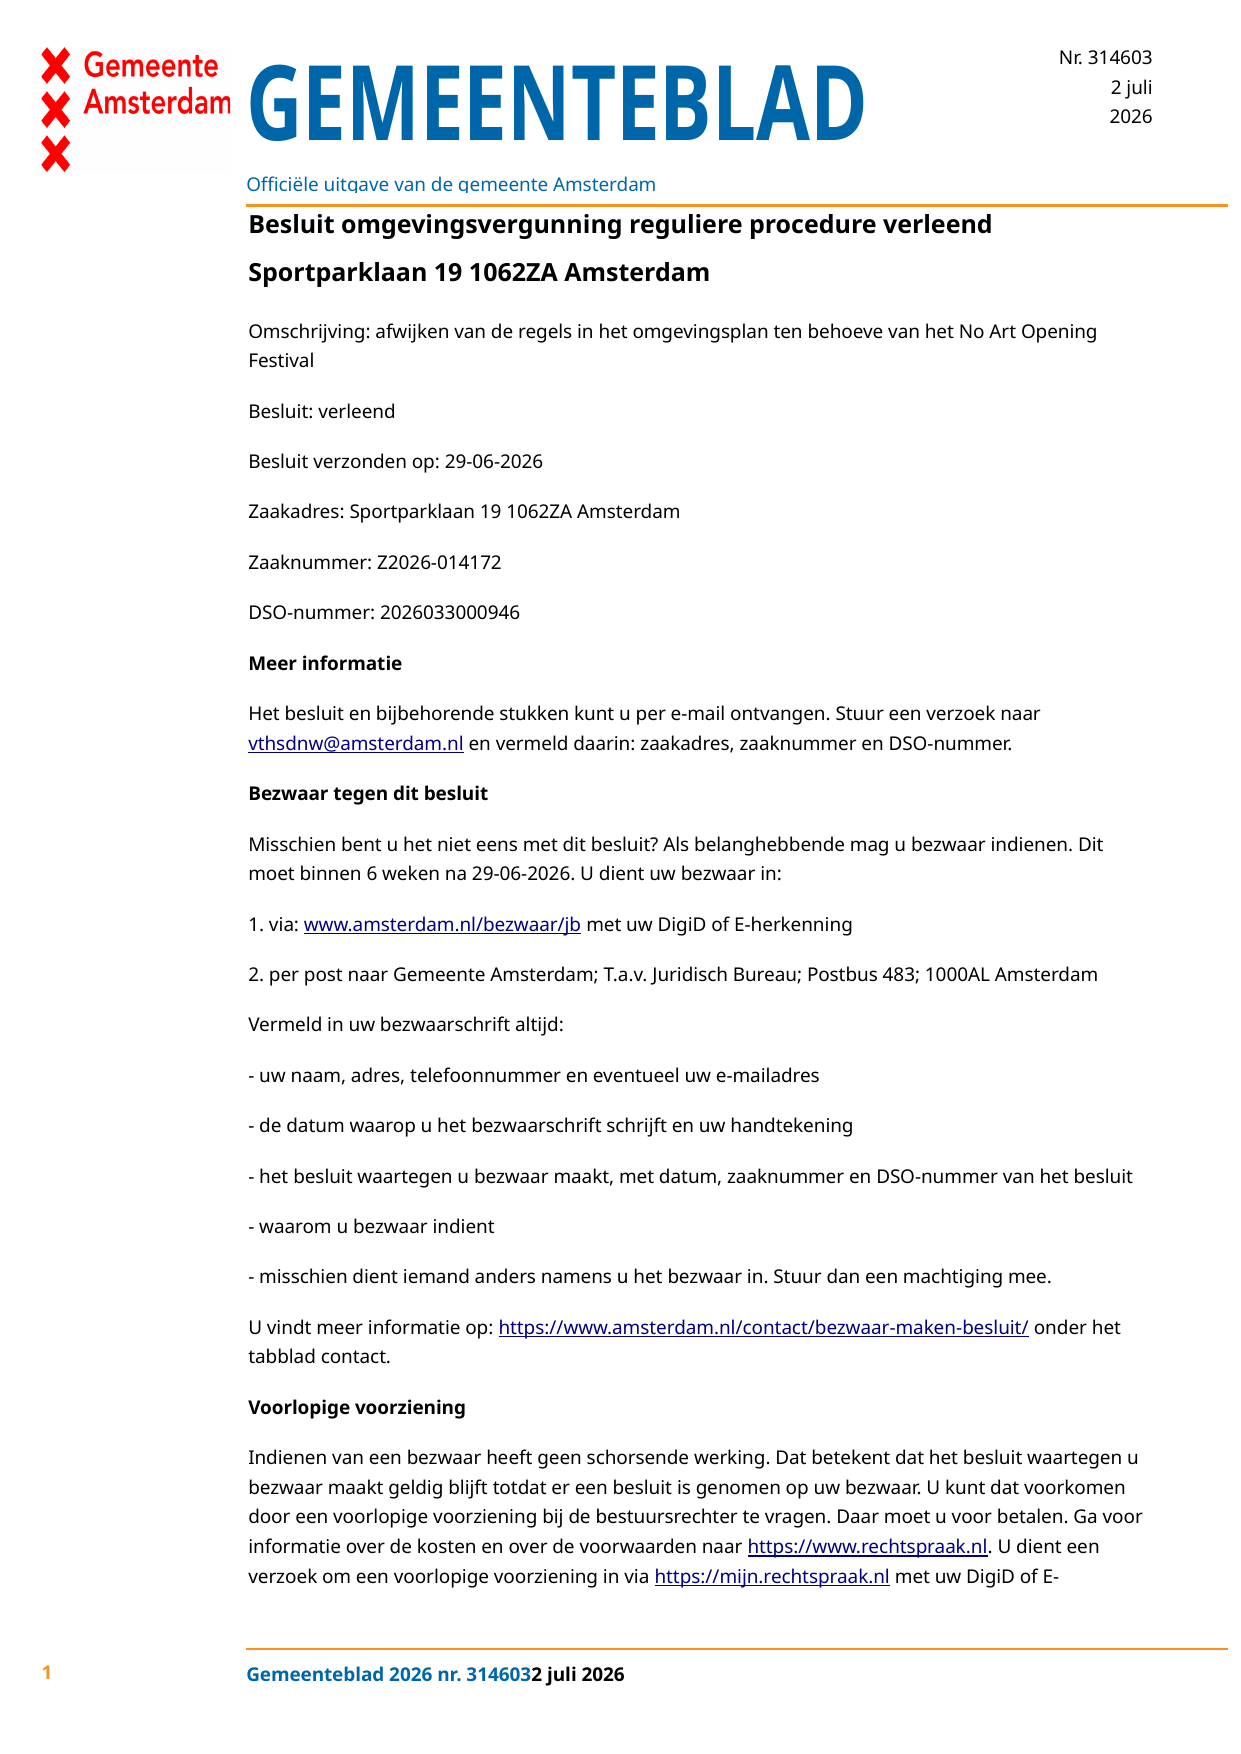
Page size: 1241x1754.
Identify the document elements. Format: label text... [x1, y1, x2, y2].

text - het besluit waartegen u bezwaar maakt, met datum, zaaknummer en DSO-nummer van het besluit [248, 1163, 1152, 1189]
text Meer informatie [248, 650, 1152, 676]
text Vermeld in uw bezwaarschrift altijd: [248, 1012, 1152, 1037]
text - de datum waarop u het bezwaarschrift schrijft en uw handtekening [248, 1112, 1152, 1138]
text U vindt meer informatie op: https://www.amsterdam.nl/contact/bezwaar-maken-besluit/ onder het tabblad contact. [248, 1314, 1152, 1369]
text - misschien dient iemand anders namens u het bezwaar in. Stuur dan een machtiging mee. [248, 1264, 1152, 1289]
text Indienen van een bezwaar heeft geen schorsende werking. Dat betekent dat het besluit waartegen u bezwaar maakt geldig blijft totdat er een besluit is genomen op uw bezwaar. U kunt dat voorkomen door een voorlopige voorziening bij de bestuursrechter te vragen. Daar moet u voor betalen. Ga voor informatie over de kosten en over de voorwaarden naar https://www.rechtspraak.nl. U dient een verzoek om een voorlopige voorziening in via https://mijn.rechtspraak.nl met uw DigiD of E- [248, 1444, 1152, 1589]
text Voorlopige voorziening [248, 1394, 1152, 1420]
text DSO-nummer: 2026033000946 [248, 599, 1152, 625]
text 2. per post naar Gemeente Amsterdam; T.a.v. Juridisch Bureau; Postbus 483; 1000AL Amsterdam [248, 961, 1152, 987]
picture [41, 47, 231, 172]
text Het besluit en bijbehorende stukken kunt u per e-mail ontvangen. Stuur een verzoek naar vthsdnw@amsterdam.nl en vermeld daarin: zaakadres, zaaknummer en DSO-nummer. [248, 700, 1152, 756]
text - waarom u bezwaar indient [248, 1213, 1152, 1239]
text Besluit: verleend [248, 398, 1152, 424]
text Zaakadres: Sportparklaan 19 1062ZA Amsterdam [248, 499, 1152, 524]
text - uw naam, adres, telefoonnummer en eventueel uw e-mailadres [248, 1062, 1152, 1088]
text Omschrijving: afwijken van de regels in het omgevingsplan ten behoeve van het No Art Opening Festival [248, 318, 1152, 373]
text Bezwaar tegen dit besluit [248, 780, 1152, 806]
text Misschien bent u het niet eens met dit besluit? Als belanghebbende mag u bezwaar indienen. Dit moet binnen 6 weken na 29-06-2026. U dient uw bezwaar in: [248, 831, 1152, 886]
text Besluit verzonden op: 29-06-2026 [248, 448, 1152, 474]
text Besluit omgevingsvergunning reguliere procedure verleend Sportparklaan 19 1062ZA Amsterdam [248, 207, 1152, 288]
text Zaaknummer: Z2026-014172 [248, 549, 1152, 575]
text 1. via: www.amsterdam.nl/bezwaar/jb met uw DigiD of E-herkenning [248, 911, 1152, 937]
